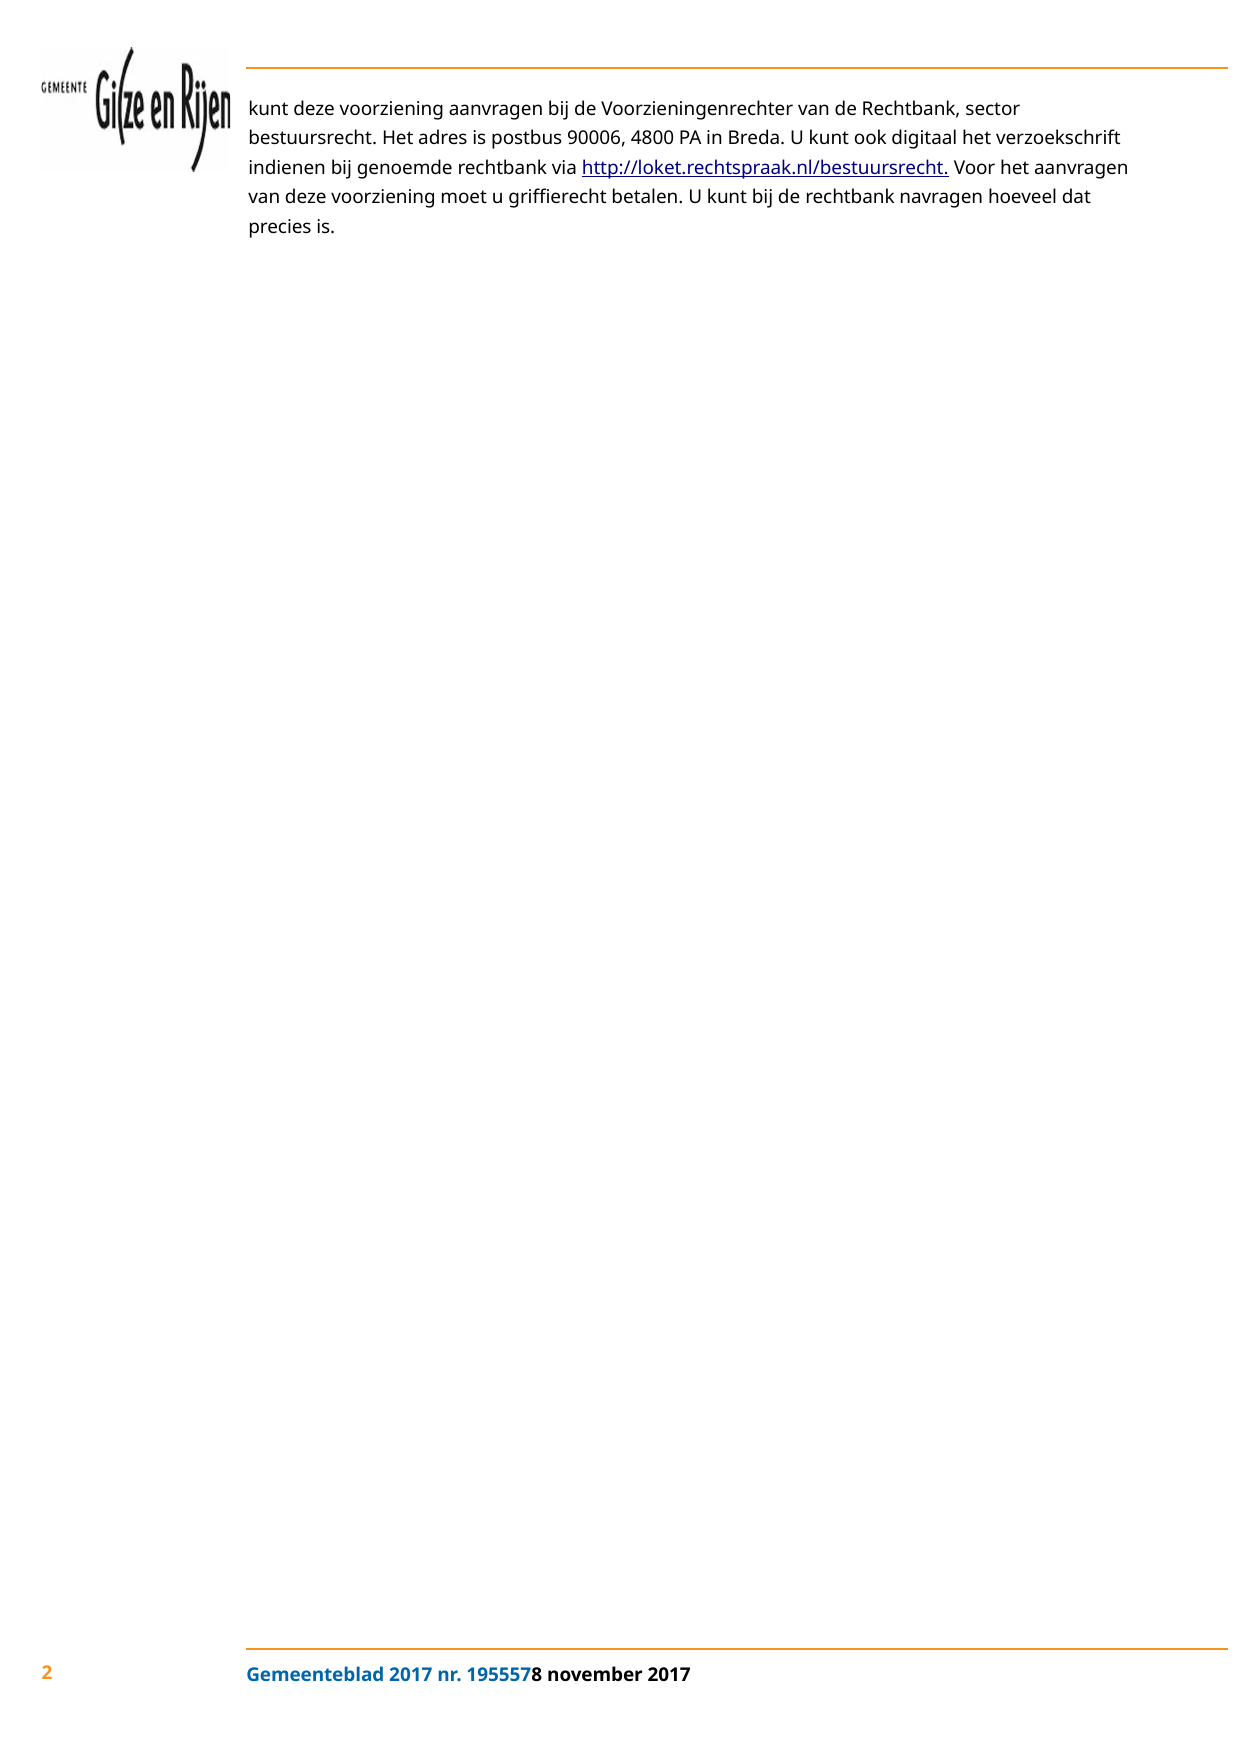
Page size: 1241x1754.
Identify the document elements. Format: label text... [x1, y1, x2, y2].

picture [41, 47, 231, 172]
text kunt deze voorziening aanvragen bij de Voorzieningenrechter van de Rechtbank, sector bestuursrecht. Het adres is postbus 90006, 4800 PA in Breda. U kunt ook digitaal het verzoekschrift indienen bij genoemde rechtbank via http://loket.rechtspraak.nl/bestuursrecht. Voor het aanvragen van deze voorziening moet u griffierecht betalen. U kunt bij de rechtbank navragen hoeveel dat precies is. [248, 95, 1152, 239]
